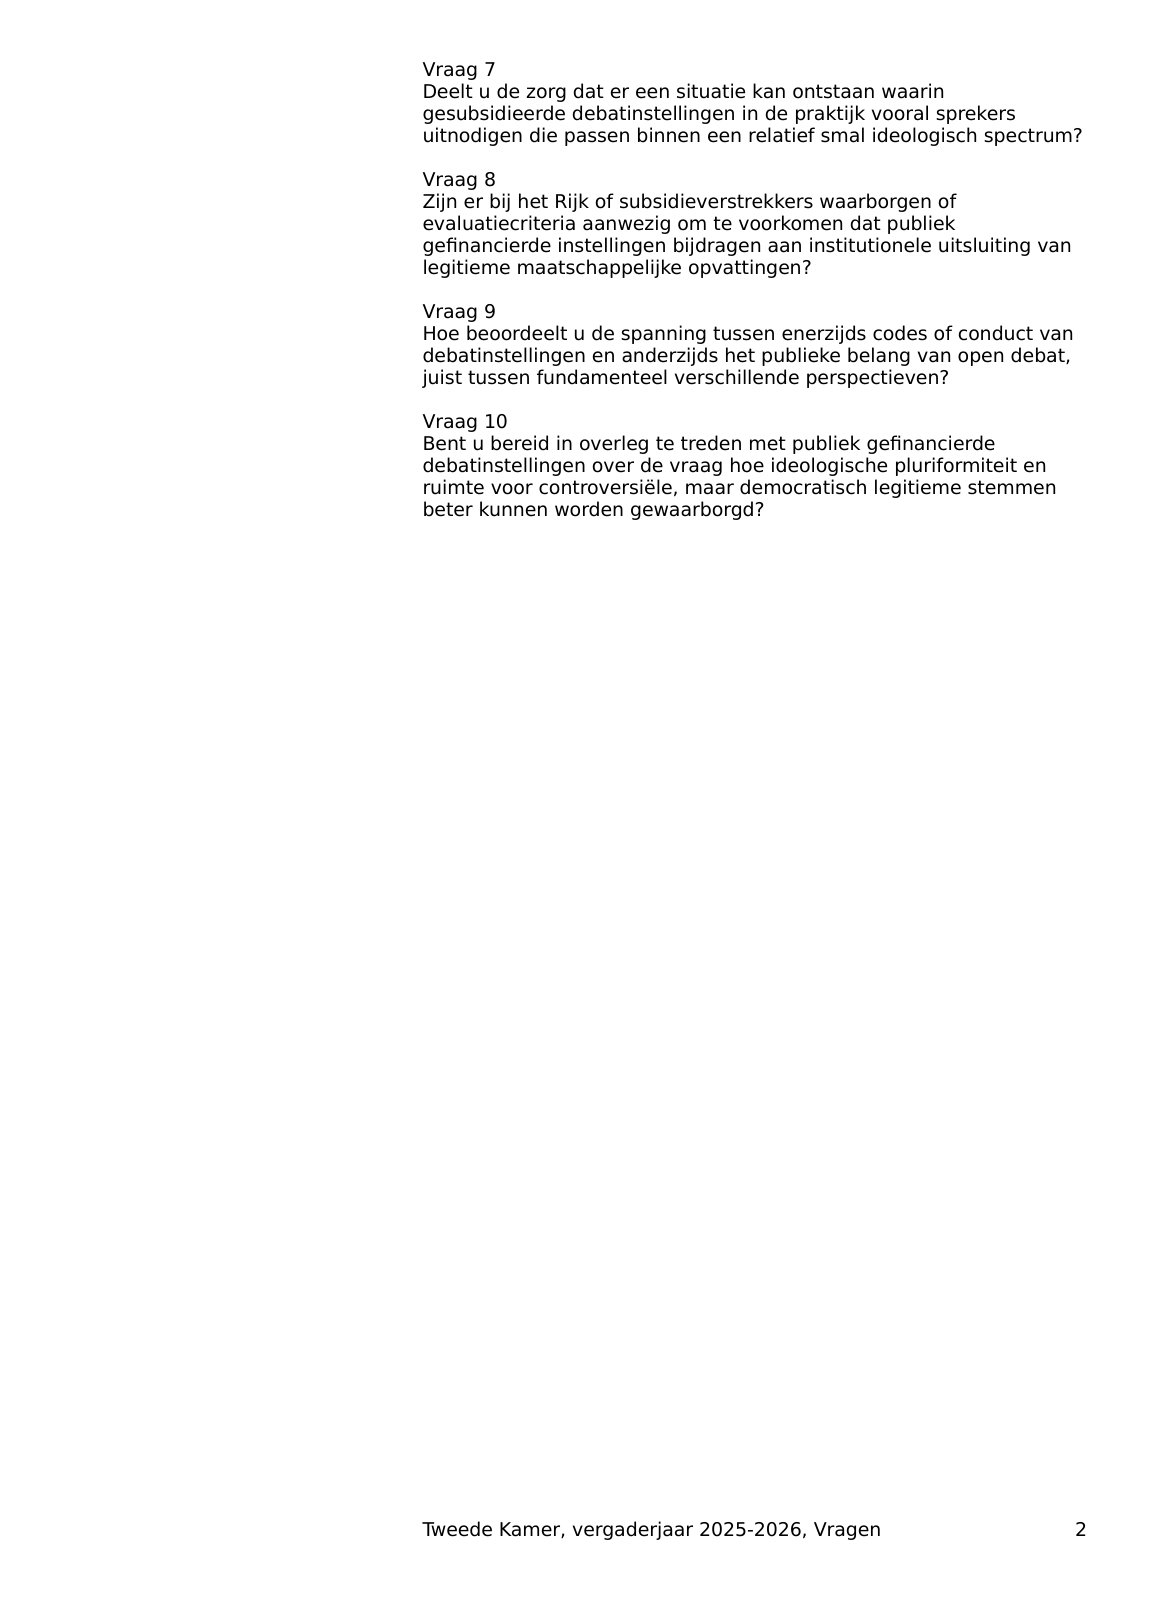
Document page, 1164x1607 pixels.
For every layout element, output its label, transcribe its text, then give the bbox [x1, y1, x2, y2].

text Deelt u de zorg dat er een situatie kan ontstaan waarin gesubsidieerde debatinstellingen in de praktijk vooral sprekers uitnodigen die passen binnen een relatief smal ideologisch spectrum? [422, 81, 1087, 147]
text Vraag 9 [422, 301, 1087, 323]
text Bent u bereid in overleg te treden met publiek gefinancierde debatinstellingen over de vraag hoe ideologische pluriformiteit en ruimte voor controversiële, maar democratisch legitieme stemmen beter kunnen worden gewaarborgd? [422, 433, 1087, 521]
text Vraag 10 [422, 411, 1087, 433]
text Zijn er bij het Rijk of subsidieverstrekkers waarborgen of evaluatiecriteria aanwezig om te voorkomen dat publiek gefinancierde instellingen bijdragen aan institutionele uitsluiting van legitieme maatschappelijke opvattingen? [422, 191, 1087, 279]
text Hoe beoordeelt u de spanning tussen enerzijds codes of conduct van debatinstellingen en anderzijds het publieke belang van open debat, juist tussen fundamenteel verschillende perspectieven? [422, 323, 1087, 389]
text Vraag 8 [422, 169, 1087, 191]
text Vraag 7 [422, 59, 1087, 81]
